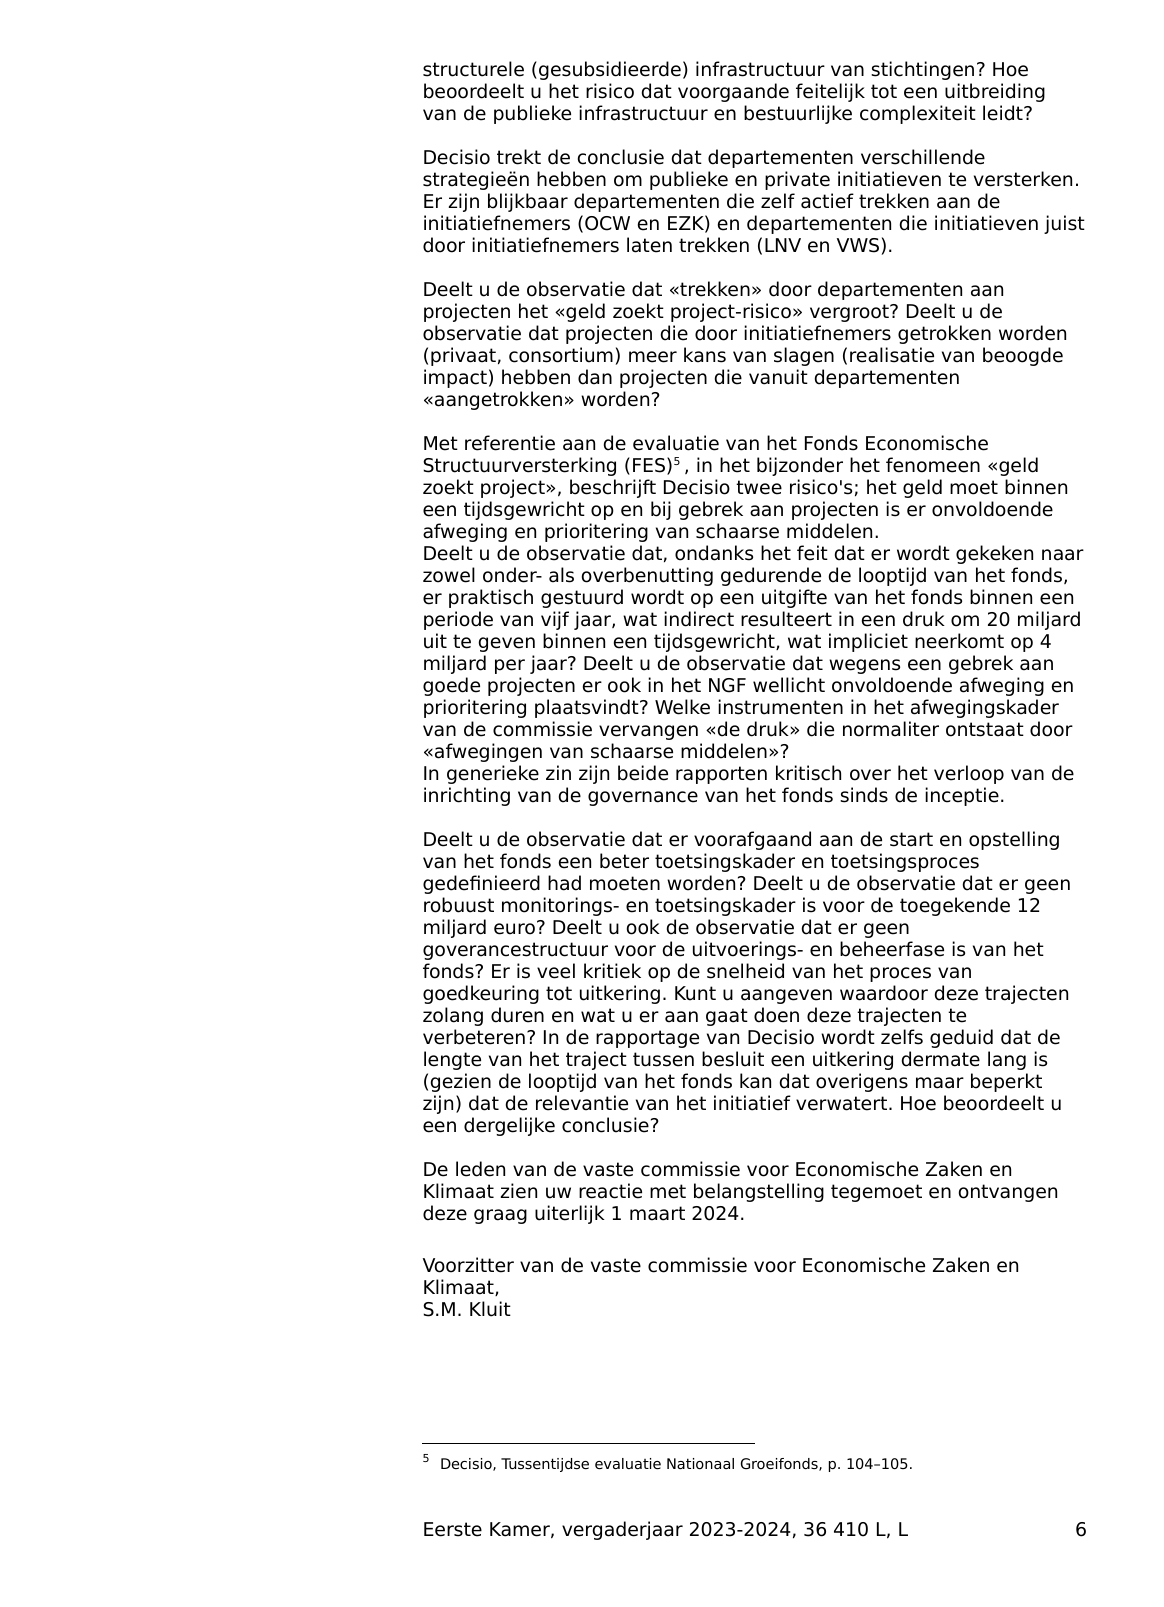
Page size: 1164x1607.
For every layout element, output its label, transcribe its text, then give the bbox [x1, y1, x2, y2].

text Decisio, Tussentijdse evaluatie Nationaal Groeifonds, p. 104–105. [422, 1452, 1087, 1474]
text Decisio trekt de conclusie dat departementen verschillende strategieën hebben om publieke en private initiatieven te versterken. Er zijn blijkbaar departementen die zelf actief trekken aan de initiatiefnemers (OCW en EZK) en departementen die initiatieven juist door initiatiefnemers laten trekken (LNV en VWS). [422, 147, 1087, 257]
text Deelt u de observatie dat «trekken» door departementen aan projecten het «geld zoekt project-risico» vergroot? Deelt u de observatie dat projecten die door initiatiefnemers getrokken worden (privaat, consortium) meer kans van slagen (realisatie van beoogde impact) hebben dan projecten die vanuit departementen «aangetrokken» worden? [422, 279, 1087, 411]
text De leden van de vaste commissie voor Economische Zaken en Klimaat zien uw reactie met belangstelling tegemoet en ontvangen deze graag uiterlijk 1 maart 2024. [422, 1159, 1087, 1225]
text Voorzitter van de vaste commissie voor Economische Zaken en Klimaat, S.M. Kluit [422, 1255, 1087, 1321]
text structurele (gesubsidieerde) infrastructuur van stichtingen? Hoe beoordeelt u het risico dat voorgaande feitelijk tot een uitbreiding van de publieke infrastructuur en bestuurlijke complexiteit leidt? [422, 59, 1087, 125]
text Met referentie aan de evaluatie van het Fonds Economische Structuurversterking (FES), in het bijzonder het fenomeen «geld zoekt project», beschrijft Decisio twee risico's; het geld moet binnen een tijdsgewricht op en bij gebrek aan projecten is er onvoldoende afweging en prioritering van schaarse middelen. [422, 433, 1087, 543]
text In generieke zin zijn beide rapporten kritisch over het verloop van de inrichting van de governance van het fonds sinds de inceptie. [422, 763, 1087, 807]
text Deelt u de observatie dat, ondanks het feit dat er wordt gekeken naar zowel onder- als overbenutting gedurende de looptijd van het fonds, er praktisch gestuurd wordt op een uitgifte van het fonds binnen een periode van vijf jaar, wat indirect resulteert in een druk om 20 miljard uit te geven binnen een tijdsgewricht, wat impliciet neerkomt op 4 miljard per jaar? Deelt u de observatie dat wegens een gebrek aan goede projecten er ook in het NGF wellicht onvoldoende afweging en prioritering plaatsvindt? Welke instrumenten in het afwegingskader van de commissie vervangen «de druk» die normaliter ontstaat door «afwegingen van schaarse middelen»? [422, 543, 1087, 763]
text Deelt u de observatie dat er voorafgaand aan de start en opstelling van het fonds een beter toetsingskader en toetsingsproces gedefinieerd had moeten worden? Deelt u de observatie dat er geen robuust monitorings- en toetsingskader is voor de toegekende 12 miljard euro? Deelt u ook de observatie dat er geen goverancestructuur voor de uitvoerings- en beheerfase is van het fonds? Er is veel kritiek op de snelheid van het proces van goedkeuring tot uitkering. Kunt u aangeven waardoor deze trajecten zolang duren en wat u er aan gaat doen deze trajecten te verbeteren? In de rapportage van Decisio wordt zelfs geduid dat de lengte van het traject tussen besluit een uitkering dermate lang is (gezien de looptijd van het fonds kan dat overigens maar beperkt zijn) dat de relevantie van het initiatief verwatert. Hoe beoordeelt u een dergelijke conclusie? [422, 829, 1087, 1137]
